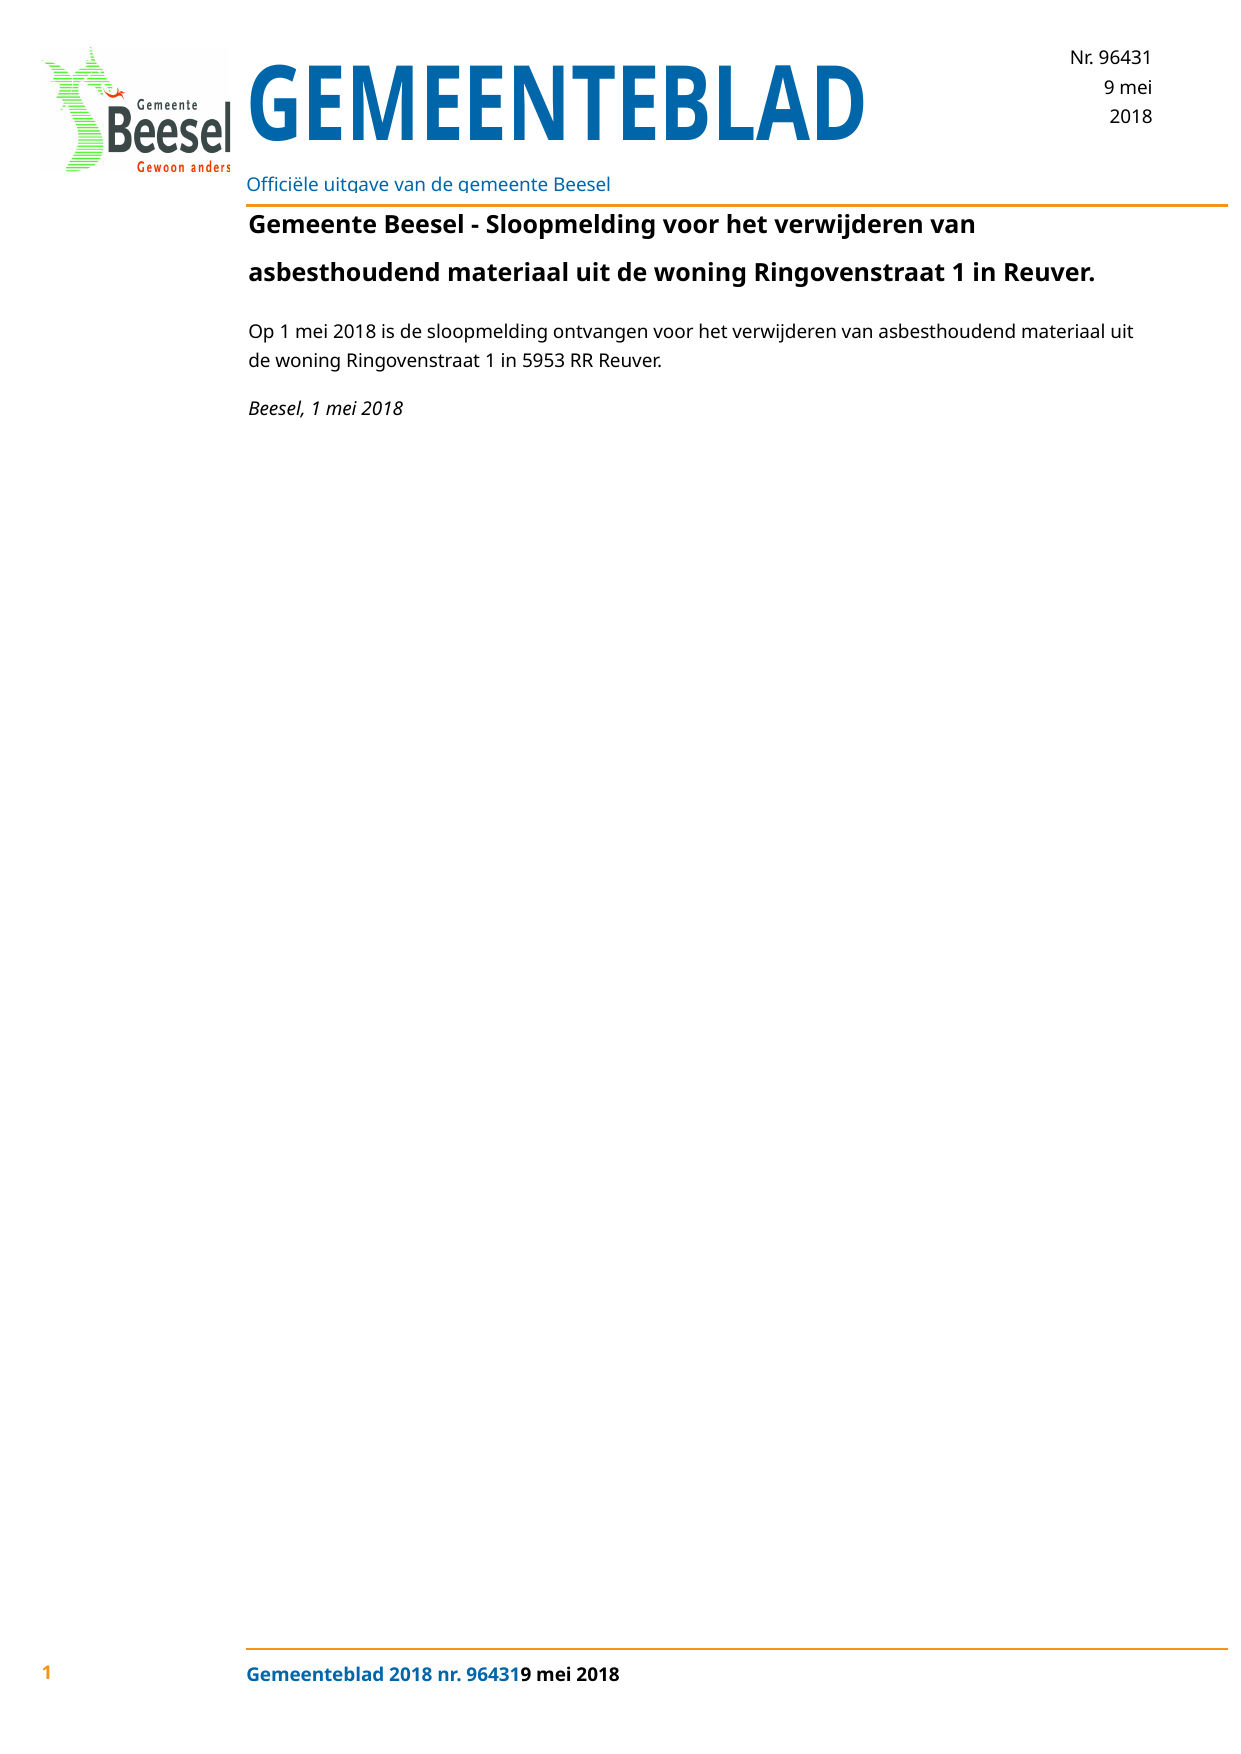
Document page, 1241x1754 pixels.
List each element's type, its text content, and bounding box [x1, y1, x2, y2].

picture [41, 47, 231, 172]
text Op 1 mei 2018 is de sloopmelding ontvangen voor het verwijderen van asbesthoudend materiaal uit de woning Ringovenstraat 1 in 5953 RR Reuver. [248, 318, 1152, 373]
text Beesel, 1 mei 2018 [248, 395, 1152, 421]
text Gemeente Beesel - Sloopmelding voor het verwijderen van asbesthoudend materiaal uit de woning Ringovenstraat 1 in Reuver. [248, 207, 1152, 288]
